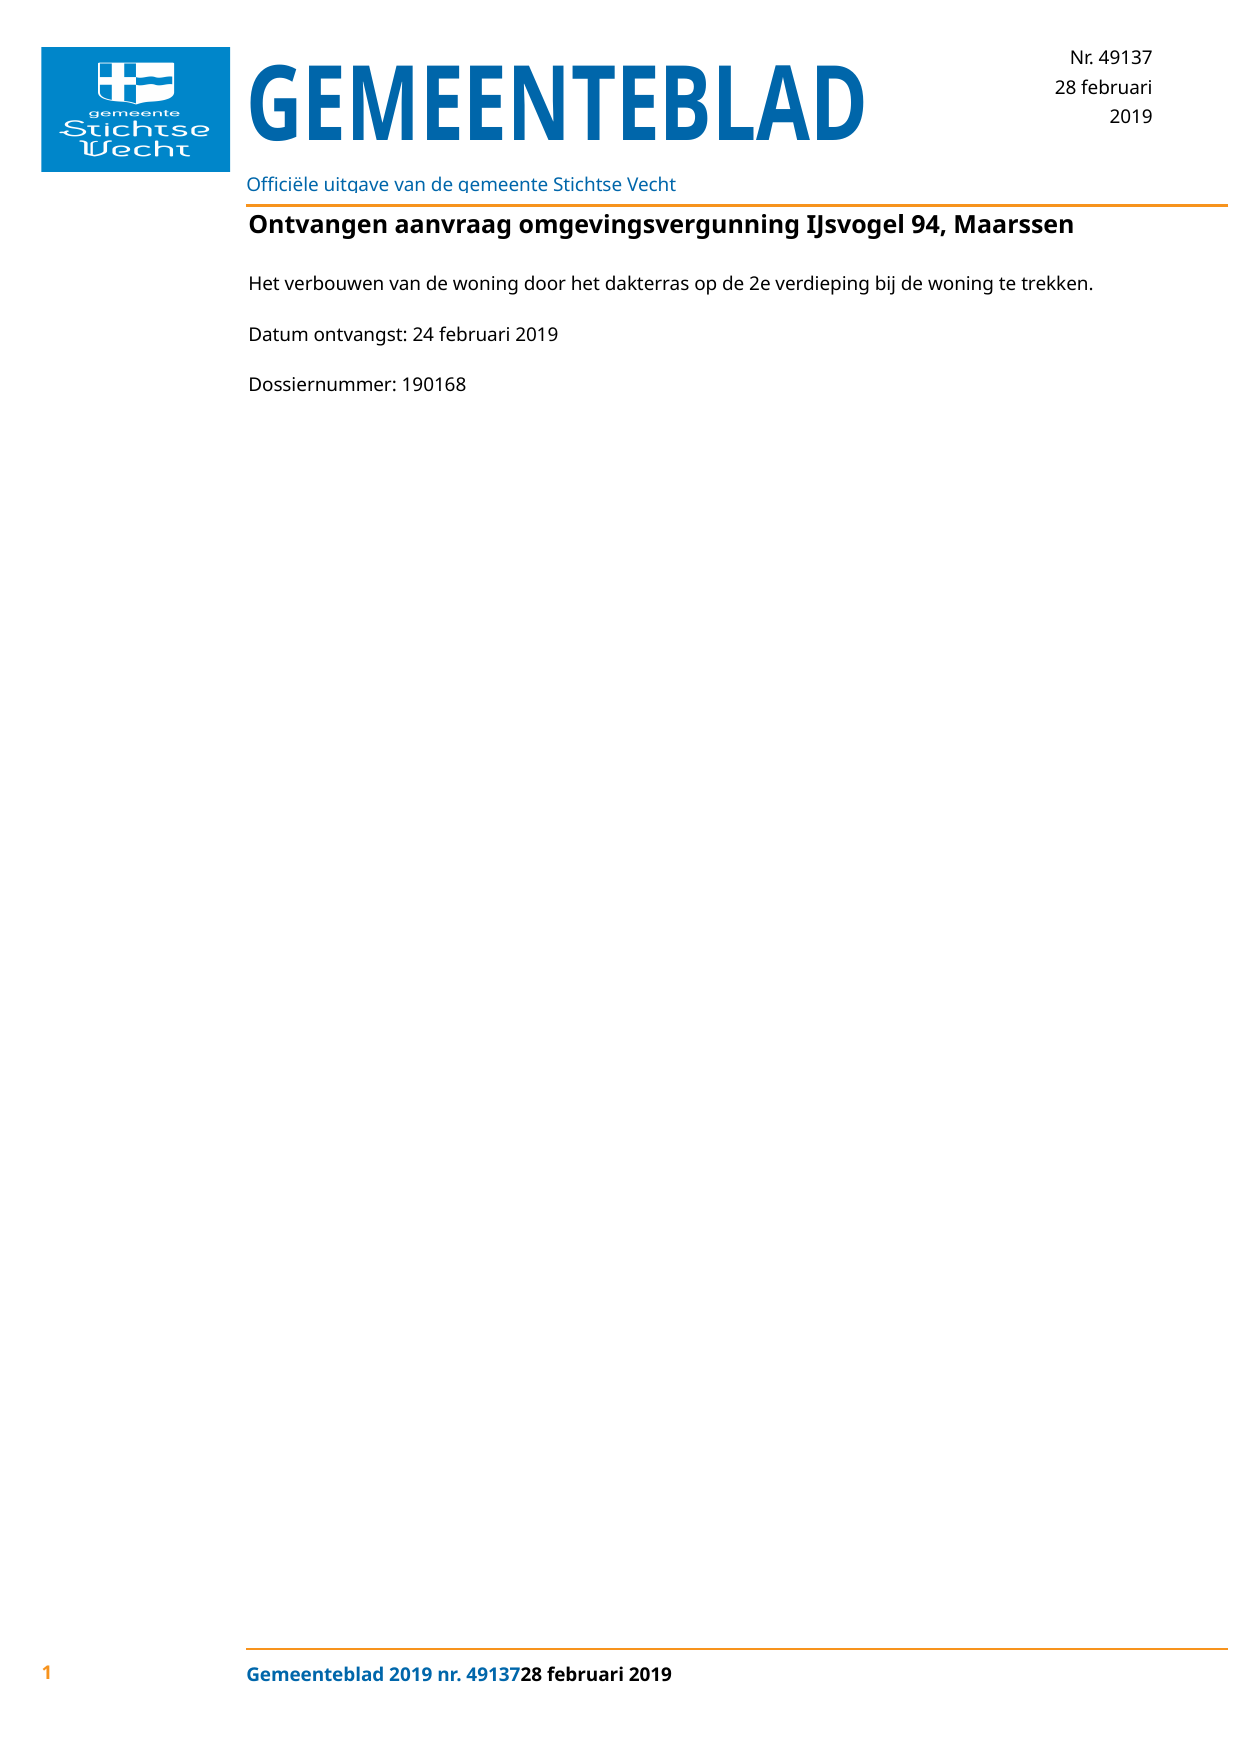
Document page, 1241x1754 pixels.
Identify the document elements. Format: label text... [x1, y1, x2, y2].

picture [137, 63, 174, 103]
text Datum ontvangst: 24 februari 2019 [248, 321, 1152, 346]
picture [99, 63, 135, 101]
text Ontvangen aanvraag omgevingsvergunning IJsvogel 94, Maarssen [248, 207, 1152, 241]
text Dossiernummer: 190168 [248, 371, 1152, 397]
text Het verbouwen van de woning door het dakterras op de 2e verdieping bij de woning te trekken. [248, 270, 1152, 296]
